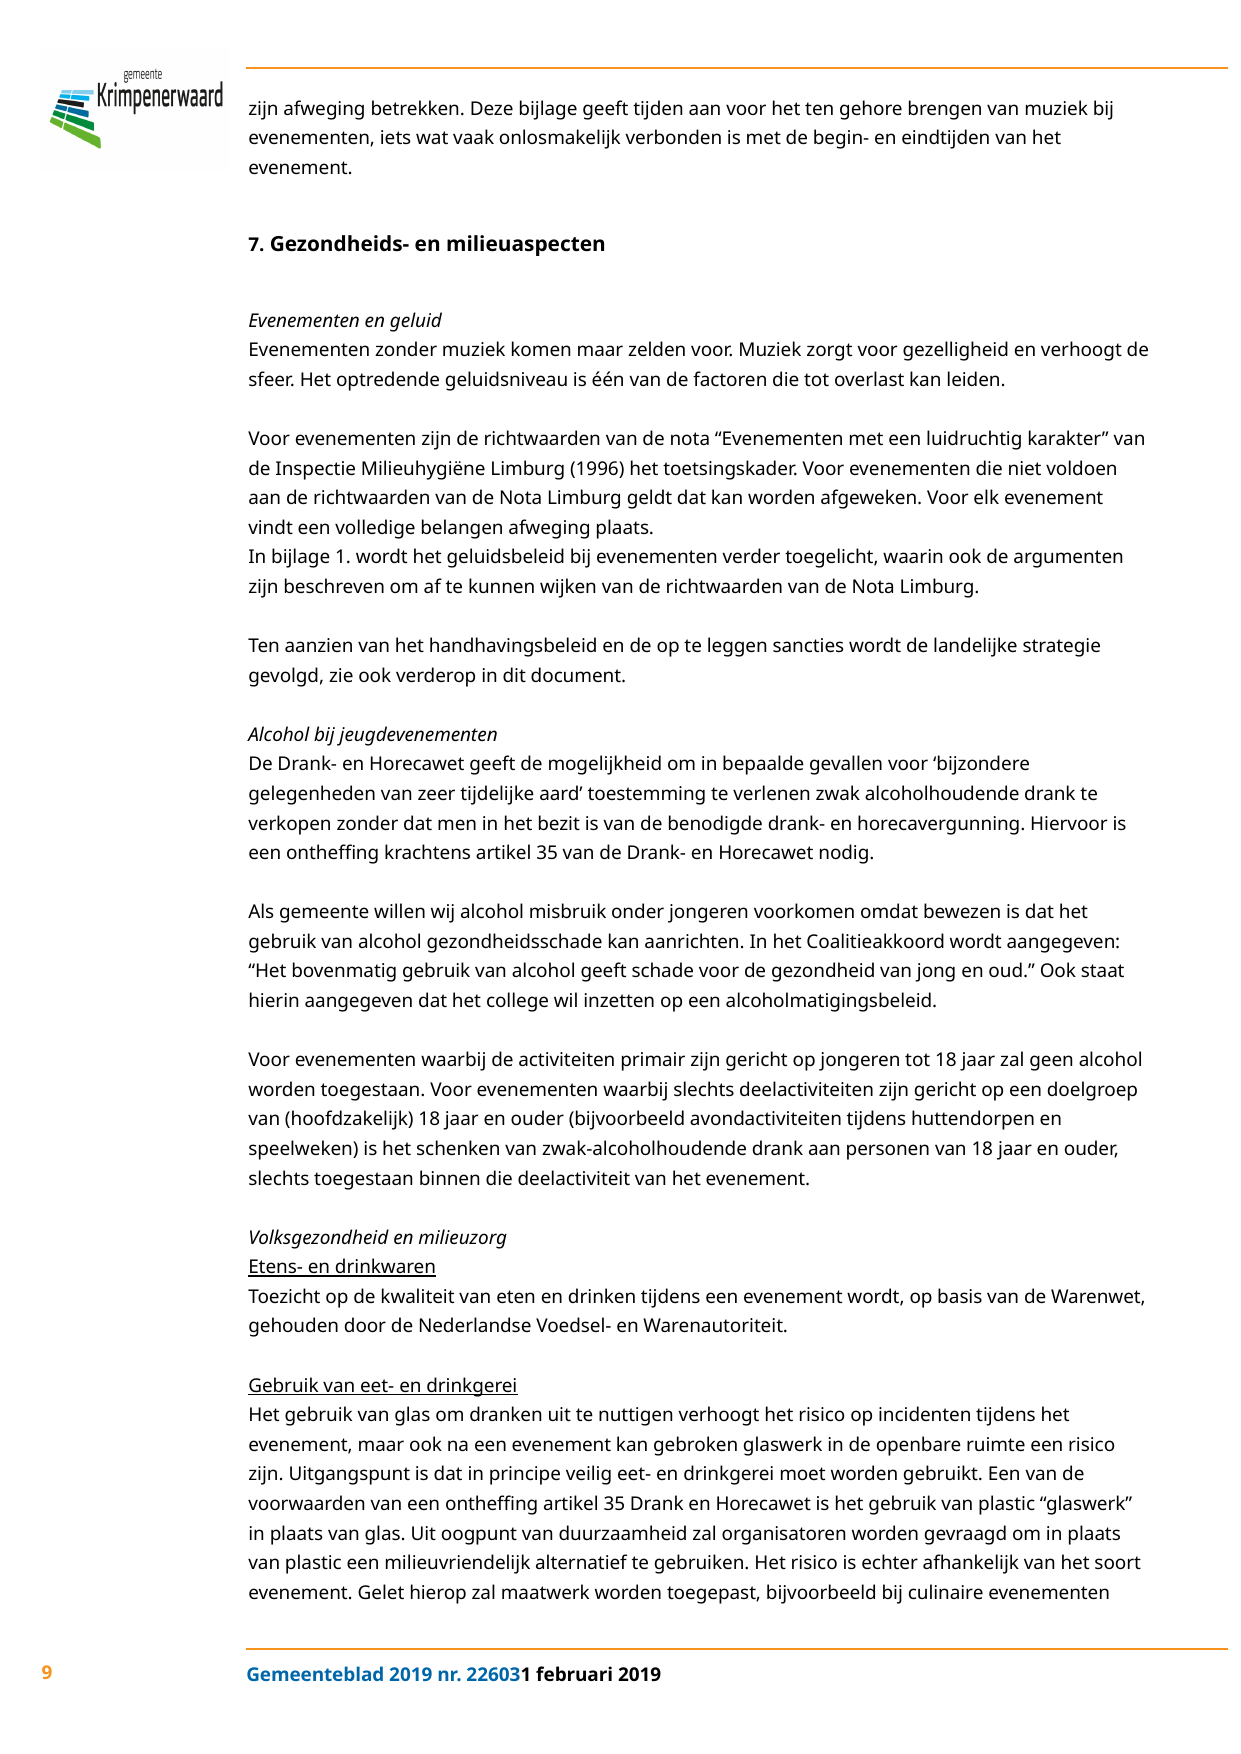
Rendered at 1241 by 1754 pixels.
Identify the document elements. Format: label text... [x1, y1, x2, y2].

text Voor evenementen zijn de richtwaarden van de nota “Evenementen met een luidruchtig karakter” van de Inspectie Milieuhygiëne Limburg (1996) het toetsingskader. Voor evenementen die niet voldoen aan de richtwaarden van de Nota Limburg geldt dat kan worden afgeweken. Voor elk evenement vindt een volledige belangen afweging plaats. [248, 425, 1152, 540]
text Evenementen en geluid [248, 307, 1152, 333]
text Het gebruik van glas om dranken uit te nuttigen verhoogt het risico op incidenten tijdens het evenement, maar ook na een evenement kan gebroken glaswerk in de openbare ruimte een risico zijn. Uitgangspunt is dat in principe veilig eet- en drinkgerei moet worden gebruikt. Een van de voorwaarden van een ontheffing artikel 35 Drank en Horecawet is het gebruik van plastic “glaswerk” in plaats van glas. Uit oogpunt van duurzaamheid zal organisatoren worden gevraagd om in plaats van plastic een milieuvriendelijk alternatief te gebruiken. Het risico is echter afhankelijk van het soort evenement. Gelet hierop zal maatwerk worden toegepast, bijvoorbeeld bij culinaire evenementen [248, 1401, 1152, 1605]
text Toezicht op de kwaliteit van eten en drinken tijdens een evenement wordt, op basis van de Warenwet, gehouden door de Nederlandse Voedsel- en Warenautoriteit. [248, 1283, 1152, 1338]
text Voor evenementen waarbij de activiteiten primair zijn gericht op jongeren tot 18 jaar zal geen alcohol worden toegestaan. Voor evenementen waarbij slechts deelactiviteiten zijn gericht op een doelgroep van (hoofdzakelijk) 18 jaar en ouder (bijvoorbeeld avondactiviteiten tijdens huttendorpen en speelweken) is het schenken van zwak-alcoholhoudende drank aan personen van 18 jaar en ouder, slechts toegestaan binnen die deelactiviteit van het evenement. [248, 1046, 1152, 1191]
text Etens- en drinkwaren [248, 1253, 1152, 1279]
text Evenementen zonder muziek komen maar zelden voor. Muziek zorgt voor gezelligheid en verhoogt de sfeer. Het optredende geluidsniveau is één van de factoren die tot overlast kan leiden. [248, 336, 1152, 392]
text Ten aanzien van het handhavingsbeleid en de op te leggen sancties wordt de landelijke strategie gevolgd, zie ook verderop in dit document. [248, 632, 1152, 688]
text Volksgezondheid en milieuzorg [248, 1224, 1152, 1250]
text In bijlage 1. wordt het geluidsbeleid bij evenementen verder toegelicht, waarin ook de argumenten zijn beschreven om af te kunnen wijken van de richtwaarden van de Nota Limburg. [248, 543, 1152, 599]
text Alcohol bij jeugdevenementen [248, 721, 1152, 747]
text 7. Gezondheids- en milieuaspecten [248, 229, 1152, 258]
picture [41, 47, 231, 172]
text zijn afweging betrekken. Deze bijlage geeft tijden aan voor het ten gehore brengen van muziek bij evenementen, iets wat vaak onlosmakelijk verbonden is met de begin- en eindtijden van het evenement. [248, 95, 1152, 180]
text Gebruik van eet- en drinkgerei [248, 1372, 1152, 1398]
text De Drank- en Horecawet geeft de mogelijkheid om in bepaalde gevallen voor ‘bijzondere gelegenheden van zeer tijdelijke aard’ toestemming te verlenen zwak alcoholhoudende drank te verkopen zonder dat men in het bezit is van de benodigde drank- en horecavergunning. Hiervoor is een ontheffing krachtens artikel 35 van de Drank- en Horecawet nodig. [248, 751, 1152, 865]
text Als gemeente willen wij alcohol misbruik onder jongeren voorkomen omdat bewezen is dat het gebruik van alcohol gezondheidsschade kan aanrichten. In het Coalitieakkoord wordt aangegeven: “Het bovenmatig gebruik van alcohol geeft schade voor de gezondheid van jong en oud.” Ook staat hierin aangegeven dat het college wil inzetten op een alcoholmatigingsbeleid. [248, 898, 1152, 1013]
